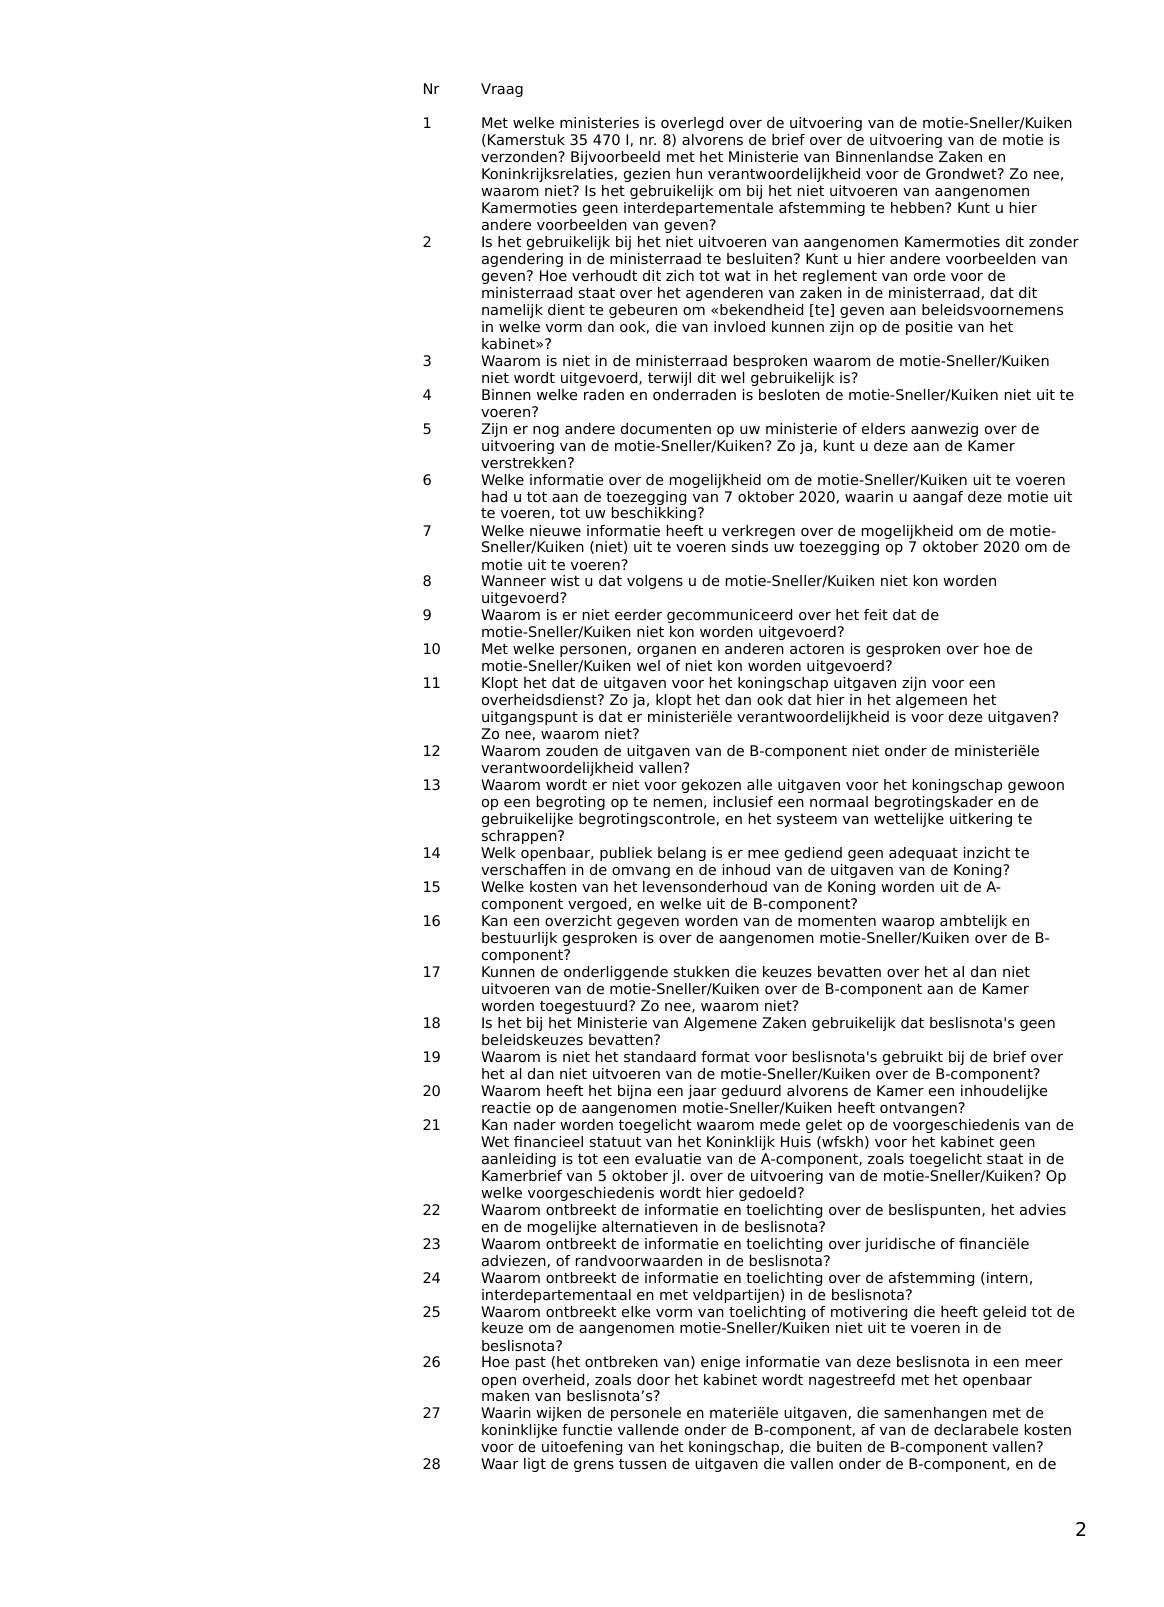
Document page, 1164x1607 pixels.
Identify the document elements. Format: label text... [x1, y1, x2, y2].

table_cell Is het gebruikelijk bij het niet uitvoeren van aangenomen Kamermoties dit zonder agendering in de ministerraad te besluiten? Kunt u hier andere voorbeelden van geven? Hoe verhoudt dit zich tot wat in het reglement van orde voor de ministerraad staat over het agenderen van zaken in de ministerraad, dat dit namelijk dient te gebeuren om «bekendheid [te] geven aan beleidsvoornemens in welke vorm dan ook, die van invloed kunnen zijn op de positie van het kabinet»? [475, 234, 1087, 353]
table_cell 17 [422, 964, 475, 1015]
table_cell Waarom is niet in de ministerraad besproken waarom de motie-Sneller/Kuiken niet wordt uitgevoerd, terwijl dit wel gebruikelijk is? [475, 353, 1087, 387]
table_cell Waarom ontbreekt de informatie en toelichting over de beslispunten, het advies en de mogelijke alternatieven in de beslisnota? [475, 1202, 1087, 1236]
table_cell 20 [422, 1083, 475, 1117]
table_cell Met welke ministeries is overlegd over de uitvoering van de motie-Sneller/Kuiken (Kamerstuk 35 470 I, nr. 8) alvorens de brief over de uitvoering van de motie is verzonden? Bijvoorbeeld met het Ministerie van Binnenlandse Zaken en Koninkrijksrelaties, gezien hun verantwoordelijkheid voor de Grondwet? Zo nee, waarom niet? Is het gebruikelijk om bij het niet uitvoeren van aangenomen Kamermoties geen interdepartementale afstemming te hebben? Kunt u hier andere voorbeelden van geven? [475, 115, 1087, 234]
table_cell Welke kosten van het levensonderhoud van de Koning worden uit de A-component vergoed, en welke uit de B-component? [475, 879, 1087, 913]
table_cell 23 [422, 1236, 475, 1269]
table_cell Waarom ontbreekt de informatie en toelichting over de afstemming (intern, interdepartementaal en met veldpartijen) in de beslisnota? [475, 1270, 1087, 1303]
table_cell 19 [422, 1049, 475, 1083]
table_cell [422, 98, 475, 115]
table_cell 14 [422, 845, 475, 879]
table_cell Waarom ontbreekt elke vorm van toelichting of motivering die heeft geleid tot de keuze om de aangenomen motie-Sneller/Kuiken niet uit te voeren in de beslisnota? [475, 1304, 1087, 1354]
table_cell 25 [422, 1304, 475, 1354]
table_cell 5 [422, 421, 475, 471]
table_cell 9 [422, 607, 475, 641]
table_cell 4 [422, 387, 475, 421]
table_cell Klopt het dat de uitgaven voor het koningschap uitgaven zijn voor een overheidsdienst? Zo ja, klopt het dan ook dat hier in het algemeen het uitgangspunt is dat er ministeriële verantwoordelijkheid is voor deze uitgaven? Zo nee, waarom niet? [475, 675, 1087, 743]
table_cell Welk openbaar, publiek belang is er mee gediend geen adequaat inzicht te verschaffen in de omvang en de inhoud van de uitgaven van de Koning? [475, 845, 1087, 879]
table_cell Zijn er nog andere documenten op uw ministerie of elders aanwezig over de uitvoering van de motie-Sneller/Kuiken? Zo ja, kunt u deze aan de Kamer verstrekken? [475, 421, 1087, 471]
table_cell Is het bij het Ministerie van Algemene Zaken gebruikelijk dat beslisnota's geen beleidskeuzes bevatten? [475, 1015, 1087, 1049]
table_cell 10 [422, 641, 475, 675]
table_cell 26 [422, 1354, 475, 1405]
table_cell 3 [422, 353, 475, 387]
table_cell Waarin wijken de personele en materiële uitgaven, die samenhangen met de koninklijke functie vallende onder de B-component, af van de declarabele kosten voor de uitoefening van het koningschap, die buiten de B-component vallen? [475, 1405, 1087, 1456]
table_cell Binnen welke raden en onderraden is besloten de motie-Sneller/Kuiken niet uit te voeren? [475, 387, 1087, 421]
table_cell 24 [422, 1270, 475, 1303]
table_header Vraag [475, 81, 1087, 98]
table_cell [475, 98, 1087, 115]
table_cell 22 [422, 1202, 475, 1236]
table_cell 28 [422, 1456, 475, 1473]
table_cell Waarom heeft het bijna een jaar geduurd alvorens de Kamer een inhoudelijke reactie op de aangenomen motie-Sneller/Kuiken heeft ontvangen? [475, 1083, 1087, 1117]
table_cell Kan een overzicht gegeven worden van de momenten waarop ambtelijk en bestuurlijk gesproken is over de aangenomen motie-Sneller/Kuiken over de B-component? [475, 913, 1087, 964]
table_cell Kunnen de onderliggende stukken die keuzes bevatten over het al dan niet uitvoeren van de motie-Sneller/Kuiken over de B-component aan de Kamer worden toegestuurd? Zo nee, waarom niet? [475, 964, 1087, 1015]
table_cell Waar ligt de grens tussen de uitgaven die vallen onder de B-component, en de [475, 1456, 1087, 1473]
table_cell Met welke personen, organen en anderen actoren is gesproken over hoe de motie-Sneller/Kuiken wel of niet kon worden uitgevoerd? [475, 641, 1087, 675]
table_cell 11 [422, 675, 475, 743]
table_cell 21 [422, 1117, 475, 1202]
table_cell Waarom ontbreekt de informatie en toelichting over juridische of financiële adviezen, of randvoorwaarden in de beslisnota? [475, 1236, 1087, 1269]
table_cell 27 [422, 1405, 475, 1456]
table_cell 15 [422, 879, 475, 913]
table_cell Waarom is er niet eerder gecommuniceerd over het feit dat de motie-Sneller/Kuiken niet kon worden uitgevoerd? [475, 607, 1087, 641]
table_cell Waarom zouden de uitgaven van de B-component niet onder de ministeriële verantwoordelijkheid vallen? [475, 743, 1087, 777]
table_cell Hoe past (het ontbreken van) enige informatie van deze beslisnota in een meer open overheid, zoals door het kabinet wordt nagestreefd met het openbaar maken van beslisnota’s? [475, 1354, 1087, 1405]
table_cell Kan nader worden toegelicht waarom mede gelet op de voorgeschiedenis van de Wet financieel statuut van het Koninklijk Huis (wfskh) voor het kabinet geen aanleiding is tot een evaluatie van de A-component, zoals toegelicht staat in de Kamerbrief van 5 oktober jl. over de uitvoering van de motie-Sneller/Kuiken? Op welke voorgeschiedenis wordt hier gedoeld? [475, 1117, 1087, 1202]
table_cell 7 [422, 523, 475, 573]
table_cell Wanneer wist u dat volgens u de motie-Sneller/Kuiken niet kon worden uitgevoerd? [475, 573, 1087, 607]
table_cell 18 [422, 1015, 475, 1049]
table_header Nr [422, 81, 475, 98]
table_cell 8 [422, 573, 475, 607]
table_cell Welke nieuwe informatie heeft u verkregen over de mogelijkheid om de motie-Sneller/Kuiken (niet) uit te voeren sinds uw toezegging op 7 oktober 2020 om de motie uit te voeren? [475, 523, 1087, 573]
table_cell Welke informatie over de mogelijkheid om de motie-Sneller/Kuiken uit te voeren had u tot aan de toezegging van 7 oktober 2020, waarin u aangaf deze motie uit te voeren, tot uw beschikking? [475, 471, 1087, 522]
table_cell 12 [422, 743, 475, 777]
table_cell 13 [422, 777, 475, 845]
table_cell 6 [422, 471, 475, 522]
table_cell 16 [422, 913, 475, 964]
table_cell 2 [422, 234, 475, 353]
table_cell Waarom is niet het standaard format voor beslisnota's gebruikt bij de brief over het al dan niet uitvoeren van de motie-Sneller/Kuiken over de B-component? [475, 1049, 1087, 1083]
table_cell 1 [422, 115, 475, 234]
table_cell Waarom wordt er niet voor gekozen alle uitgaven voor het koningschap gewoon op een begroting op te nemen, inclusief een normaal begrotingskader en de gebruikelijke begrotingscontrole, en het systeem van wettelijke uitkering te schrappen? [475, 777, 1087, 845]
